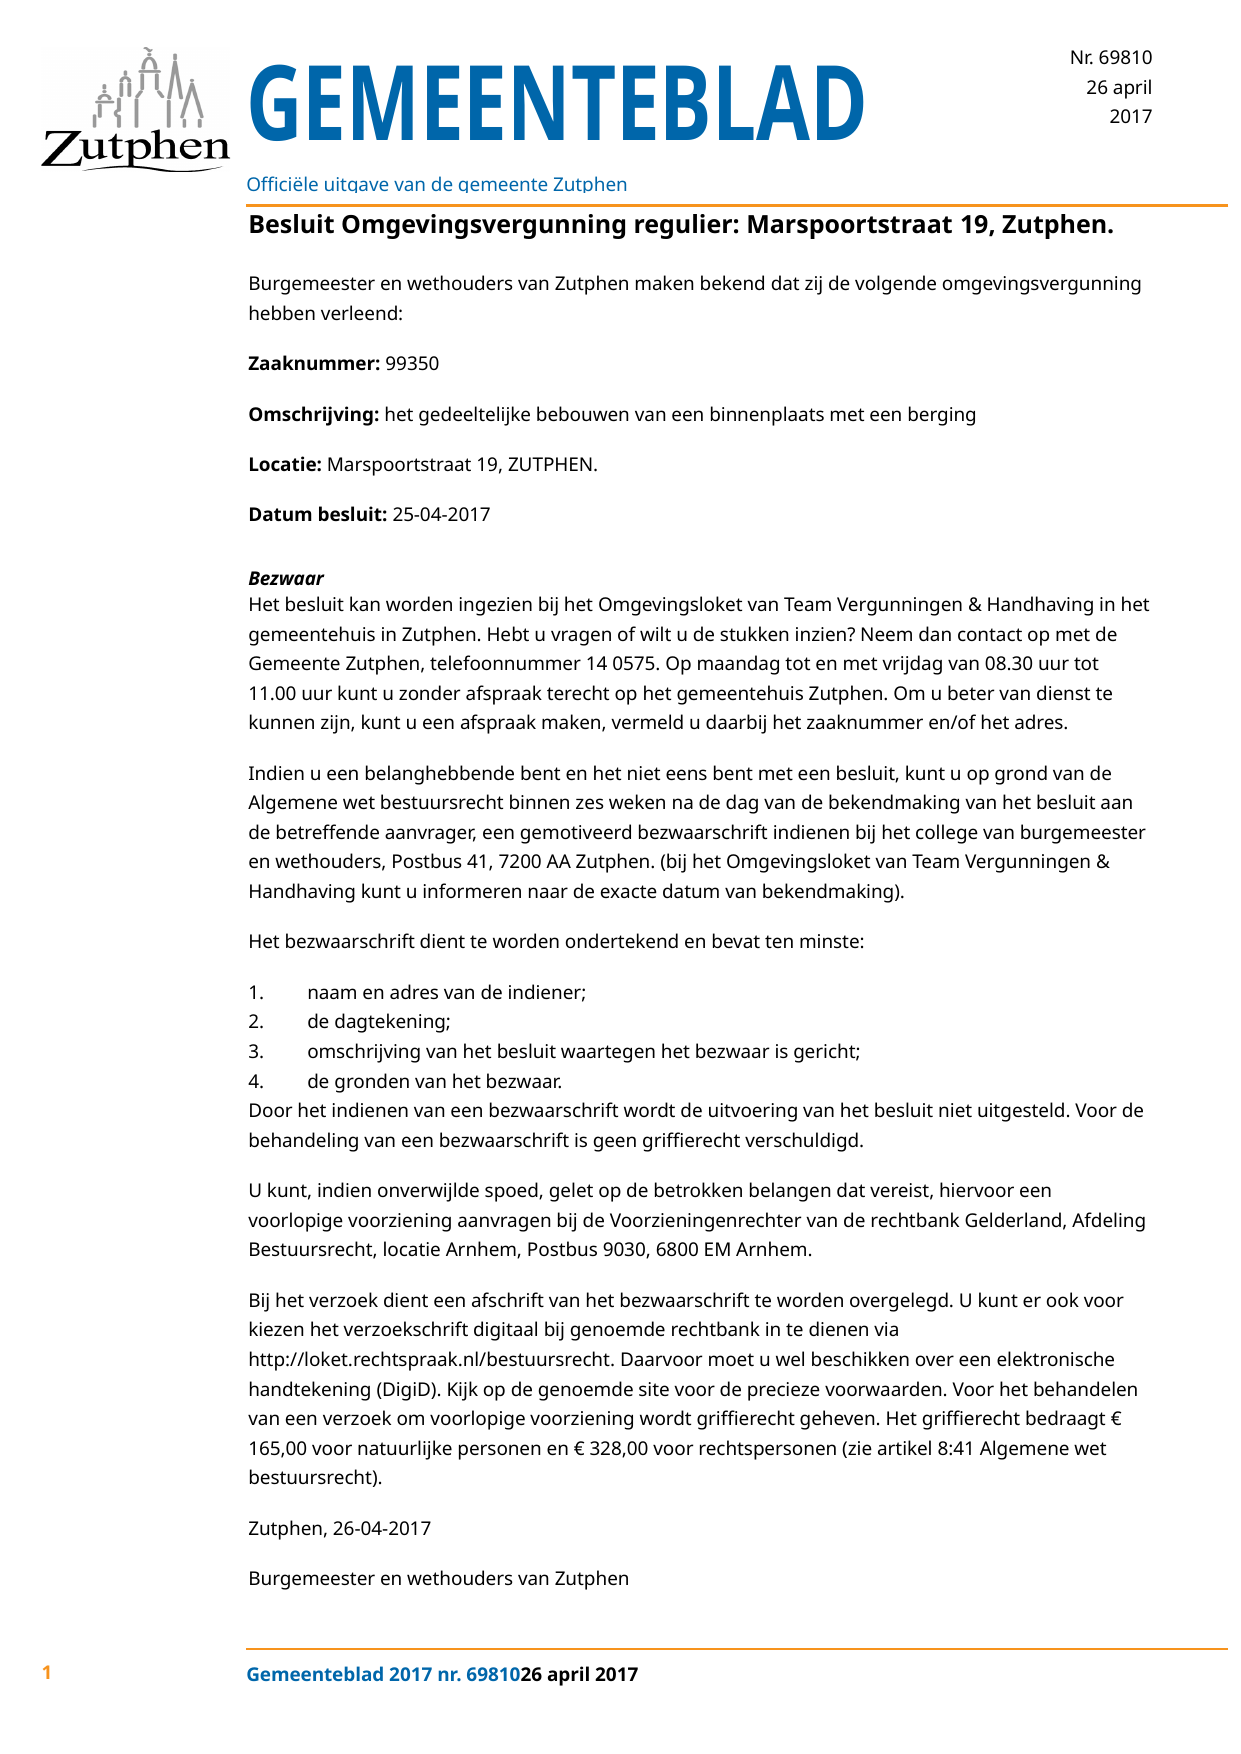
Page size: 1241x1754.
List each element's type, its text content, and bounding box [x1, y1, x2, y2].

list omschrijving van het besluit waartegen het bezwaar is gericht; [248, 1038, 1152, 1064]
text Bezwaar [248, 566, 1152, 591]
list de gronden van het bezwaar. [248, 1068, 1152, 1094]
text Indien u een belanghebbende bent en het niet eens bent met een besluit, kunt u op grond van de Algemene wet bestuursrecht binnen zes weken na de dag van de bekendmaking van het besluit aan de betreffende aanvrager, een gemotiveerd bezwaarschrift indienen bij het college van burgemeester en wethouders, Postbus 41, 7200 AA Zutphen. (bij het Omgevingsloket van Team Vergunningen & Handhaving kunt u informeren naar de exacte datum van bekendmaking). [248, 760, 1152, 904]
text Zaaknummer: 99350 [248, 350, 1152, 376]
picture [41, 47, 231, 172]
text Burgemeester en wethouders van Zutphen [248, 1565, 1152, 1591]
list de dagtekening; [248, 1009, 1152, 1034]
text Besluit Omgevingsvergunning regulier: Marspoortstraat 19, Zutphen. [248, 207, 1152, 241]
text Bij het verzoek dient een afschrift van het bezwaarschrift te worden overgelegd. U kunt er ook voor kiezen het verzoekschrift digitaal bij genoemde rechtbank in te dienen via http://loket.rechtspraak.nl/bestuursrecht. Daarvoor moet u wel beschikken over een elektronische handtekening (DigiD). Kijk op de genoemde site voor de precieze voorwaarden. Voor het behandelen van een verzoek om voorlopige voorziening wordt griffierecht geheven. Het griffierecht bedraagt € 165,00 voor natuurlijke personen en € 328,00 voor rechtspersonen (zie artikel 8:41 Algemene wet bestuursrecht). [248, 1287, 1152, 1490]
text Door het indienen van een bezwaarschrift wordt de uitvoering van het besluit niet uitgesteld. Voor de behandeling van een bezwaarschrift is geen griffierecht verschuldigd. [248, 1097, 1152, 1153]
text U kunt, indien onverwijlde spoed, gelet op de betrokken belangen dat vereist, hiervoor een voorlopige voorziening aanvragen bij de Voorzieningenrechter van de rechtbank Gelderland, Afdeling Bestuursrecht, locatie Arnhem, Postbus 9030, 6800 EM Arnhem. [248, 1177, 1152, 1262]
text Zutphen, 26-04-2017 [248, 1515, 1152, 1541]
text Omschrijving: het gedeeltelijke bebouwen van een binnenplaats met een berging [248, 401, 1152, 426]
text Het besluit kan worden ingezien bij het Omgevingsloket van Team Vergunningen & Handhaving in het gemeentehuis in Zutphen. Hebt u vragen of wilt u de stukken inzien? Neem dan contact op met de Gemeente Zutphen, telefoonnummer 14 0575. Op maandag tot en met vrijdag van 08.30 uur tot 11.00 uur kunt u zonder afspraak terecht op het gemeentehuis Zutphen. Om u beter van dienst te kunnen zijn, kunt u een afspraak maken, vermeld u daarbij het zaaknummer en/of het adres. [248, 591, 1152, 735]
list naam en adres van de indiener; [248, 979, 1152, 1005]
text Burgemeester en wethouders van Zutphen maken bekend dat zij de volgende omgevingsvergunning hebben verleend: [248, 270, 1152, 326]
text Datum besluit: 25-04-2017 [248, 502, 1152, 527]
text Het bezwaarschrift dient te worden ondertekend en bevat ten minste: [248, 929, 1152, 954]
text Locatie: Marspoortstraat 19, ZUTPHEN. [248, 451, 1152, 477]
